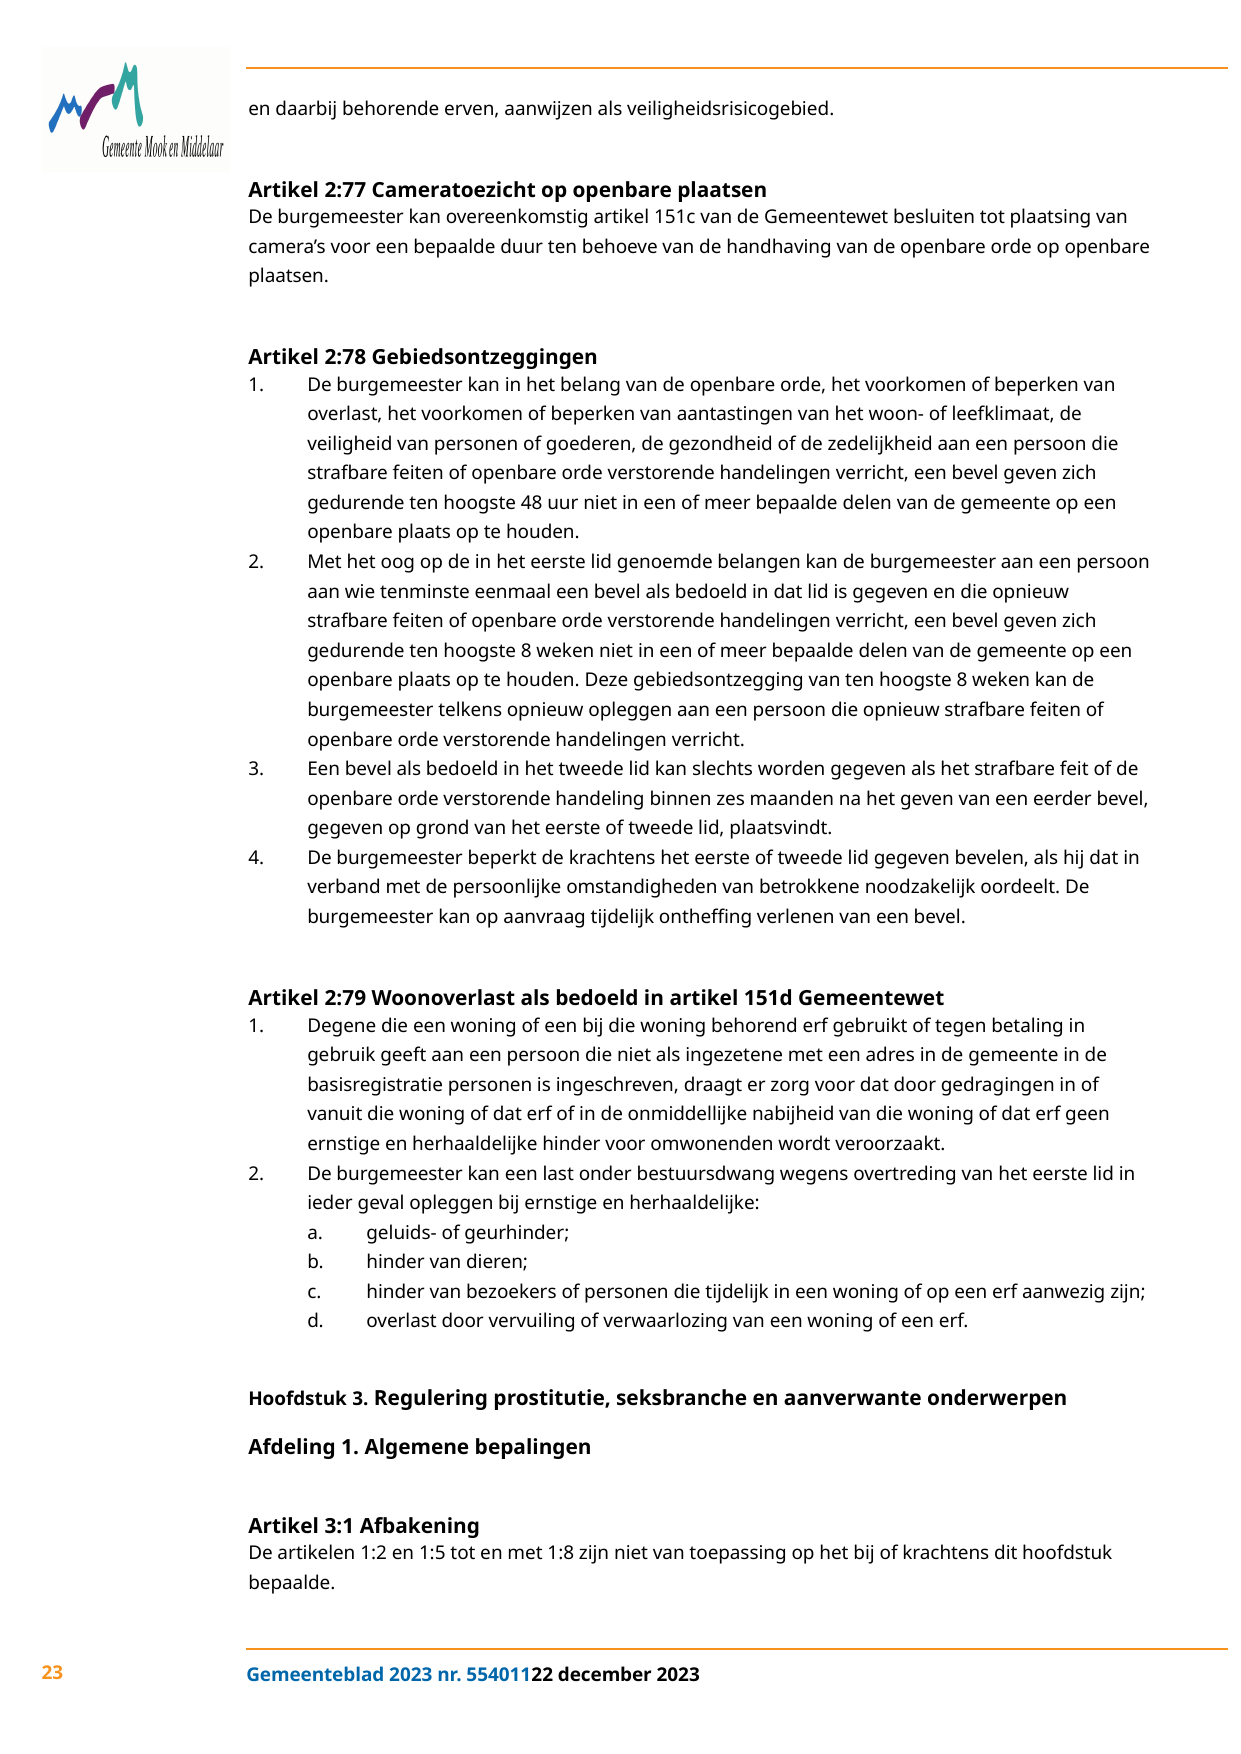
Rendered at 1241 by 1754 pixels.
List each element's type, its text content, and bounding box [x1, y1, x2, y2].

list Met het oog op de in het eerste lid genoemde belangen kan de burgemeester aan een persoon aan wie tenminste eenmaal een bevel als bedoeld in dat lid is gegeven en die opnieuw strafbare feiten of openbare orde verstorende handelingen verricht, een bevel geven zich gedurende ten hoogste 8 weken niet in een of meer bepaalde delen van de gemeente op een openbare plaats op te houden. Deze gebiedsontzegging van ten hoogste 8 weken kan de burgemeester telkens opnieuw opleggen aan een persoon die opnieuw strafbare feiten of openbare orde verstorende handelingen verricht. [248, 548, 1152, 752]
list Een bevel als bedoeld in het tweede lid kan slechts worden gegeven als het strafbare feit of de openbare orde verstorende handeling binnen zes maanden na het geven van een eerder bevel, gegeven op grond van het eerste of tweede lid, plaatsvindt. [248, 755, 1152, 840]
list hinder van dieren; [307, 1248, 1152, 1274]
text Artikel 2:77 Cameratoezicht op openbare plaatsen [248, 175, 1152, 203]
list De burgemeester beperkt de krachtens het eerste of tweede lid gegeven bevelen, als hij dat in verband met de persoonlijke omstandigheden van betrokkene noodzakelijk oordeelt. De burgemeester kan op aanvraag tijdelijk ontheffing verlenen van een bevel. [248, 844, 1152, 929]
list De burgemeester kan in het belang van de openbare orde, het voorkomen of beperken van overlast, het voorkomen of beperken van aantastingen van het woon- of leefklimaat, de veiligheid van personen of goederen, de gezondheid of de zedelijkheid aan een persoon die strafbare feiten of openbare orde verstorende handelingen verricht, een bevel geven zich gedurende ten hoogste 48 uur niet in een of meer bepaalde delen van de gemeente op een openbare plaats op te houden. [248, 371, 1152, 544]
text Artikel 2:78 Gebiedsontzeggingen [248, 342, 1152, 371]
text Artikel 2:79 Woonoverlast als bedoeld in artikel 151d Gemeentewet [248, 983, 1152, 1012]
text Hoofdstuk 3. Regulering prostitutie, seksbranche en aanverwante onderwerpen [248, 1383, 1152, 1411]
list geluids- of geurhinder; [307, 1219, 1152, 1244]
list overlast door vervuiling of verwaarlozing van een woning of een erf. [307, 1308, 1152, 1333]
text De burgemeester kan overeenkomstig artikel 151c van de Gemeentewet besluiten tot plaatsing van camera’s voor een bepaalde duur ten behoeve van de handhaving van de openbare orde op openbare plaatsen. [248, 203, 1152, 288]
list hinder van bezoekers of personen die tijdelijk in een woning of op een erf aanwezig zijn; [307, 1278, 1152, 1304]
text en daarbij behorende erven, aanwijzen als veiligheidsrisicogebied. [248, 95, 1152, 121]
text Afdeling 1. Algemene bepalingen [248, 1432, 1152, 1461]
list Degene die een woning of een bij die woning behorend erf gebruikt of tegen betaling in gebruik geeft aan een persoon die niet als ingezetene met een adres in de gemeente in de basisregistratie personen is ingeschreven, draagt er zorg voor dat door gedragingen in of vanuit die woning of dat erf of in de onmiddellijke nabijheid van die woning of dat erf geen ernstige en herhaaldelijke hinder voor omwonenden wordt veroorzaakt. [248, 1012, 1152, 1156]
picture [41, 47, 231, 172]
text De artikelen 1:2 en 1:5 tot en met 1:8 zijn niet van toepassing op het bij of krachtens dit hoofdstuk bepaalde. [248, 1539, 1152, 1595]
text Artikel 3:1 Afbakening [248, 1511, 1152, 1539]
list De burgemeester kan een last onder bestuursdwang wegens overtreding van het eerste lid in ieder geval opleggen bij ernstige en herhaaldelijke: [248, 1160, 1152, 1215]
